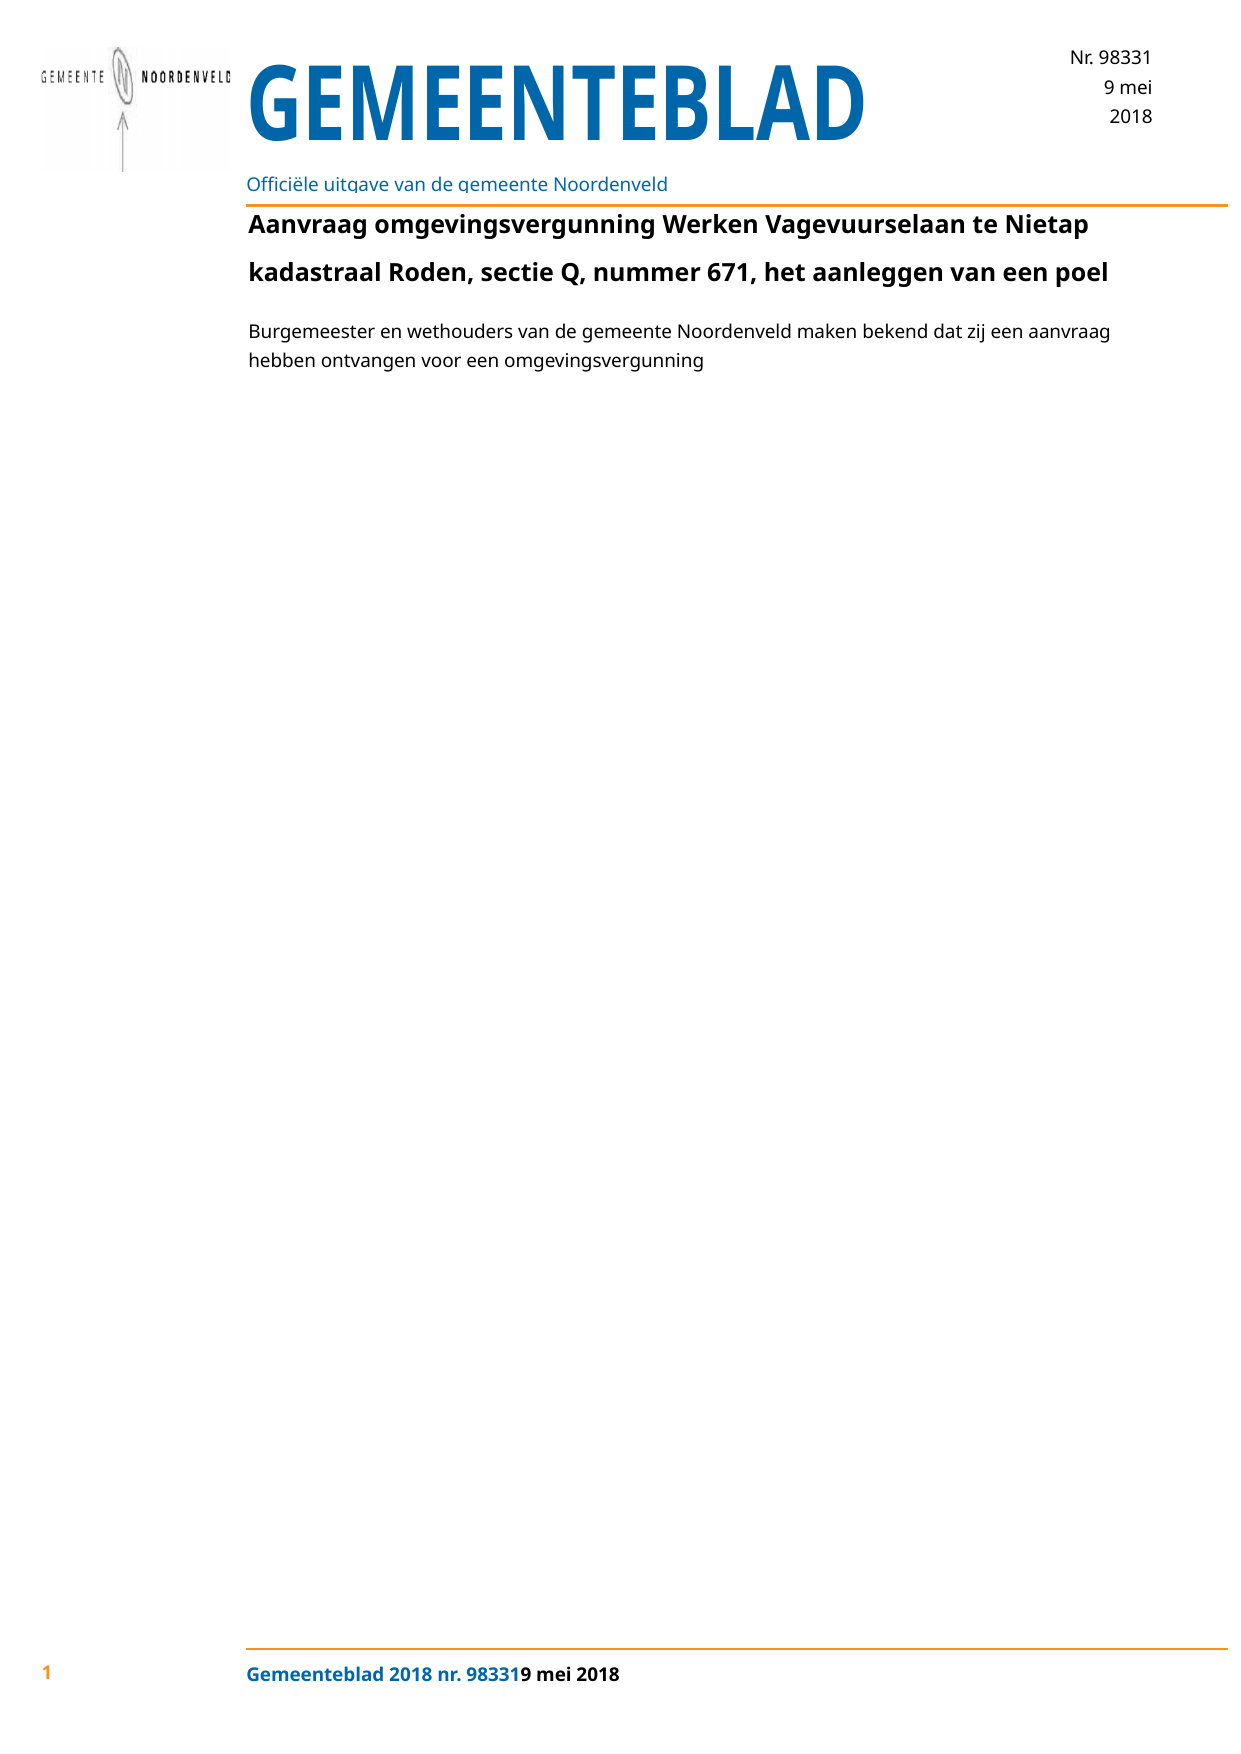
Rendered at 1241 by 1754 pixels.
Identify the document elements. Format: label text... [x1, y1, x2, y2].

text Burgemeester en wethouders van de gemeente Noordenveld maken bekend dat zij een aanvraag hebben ontvangen voor een omgevingsvergunning [248, 318, 1152, 373]
text Aanvraag omgevingsvergunning Werken Vagevuurselaan te Nietap kadastraal Roden, sectie Q, nummer 671, het aanleggen van een poel [248, 207, 1152, 288]
picture [41, 47, 231, 172]
